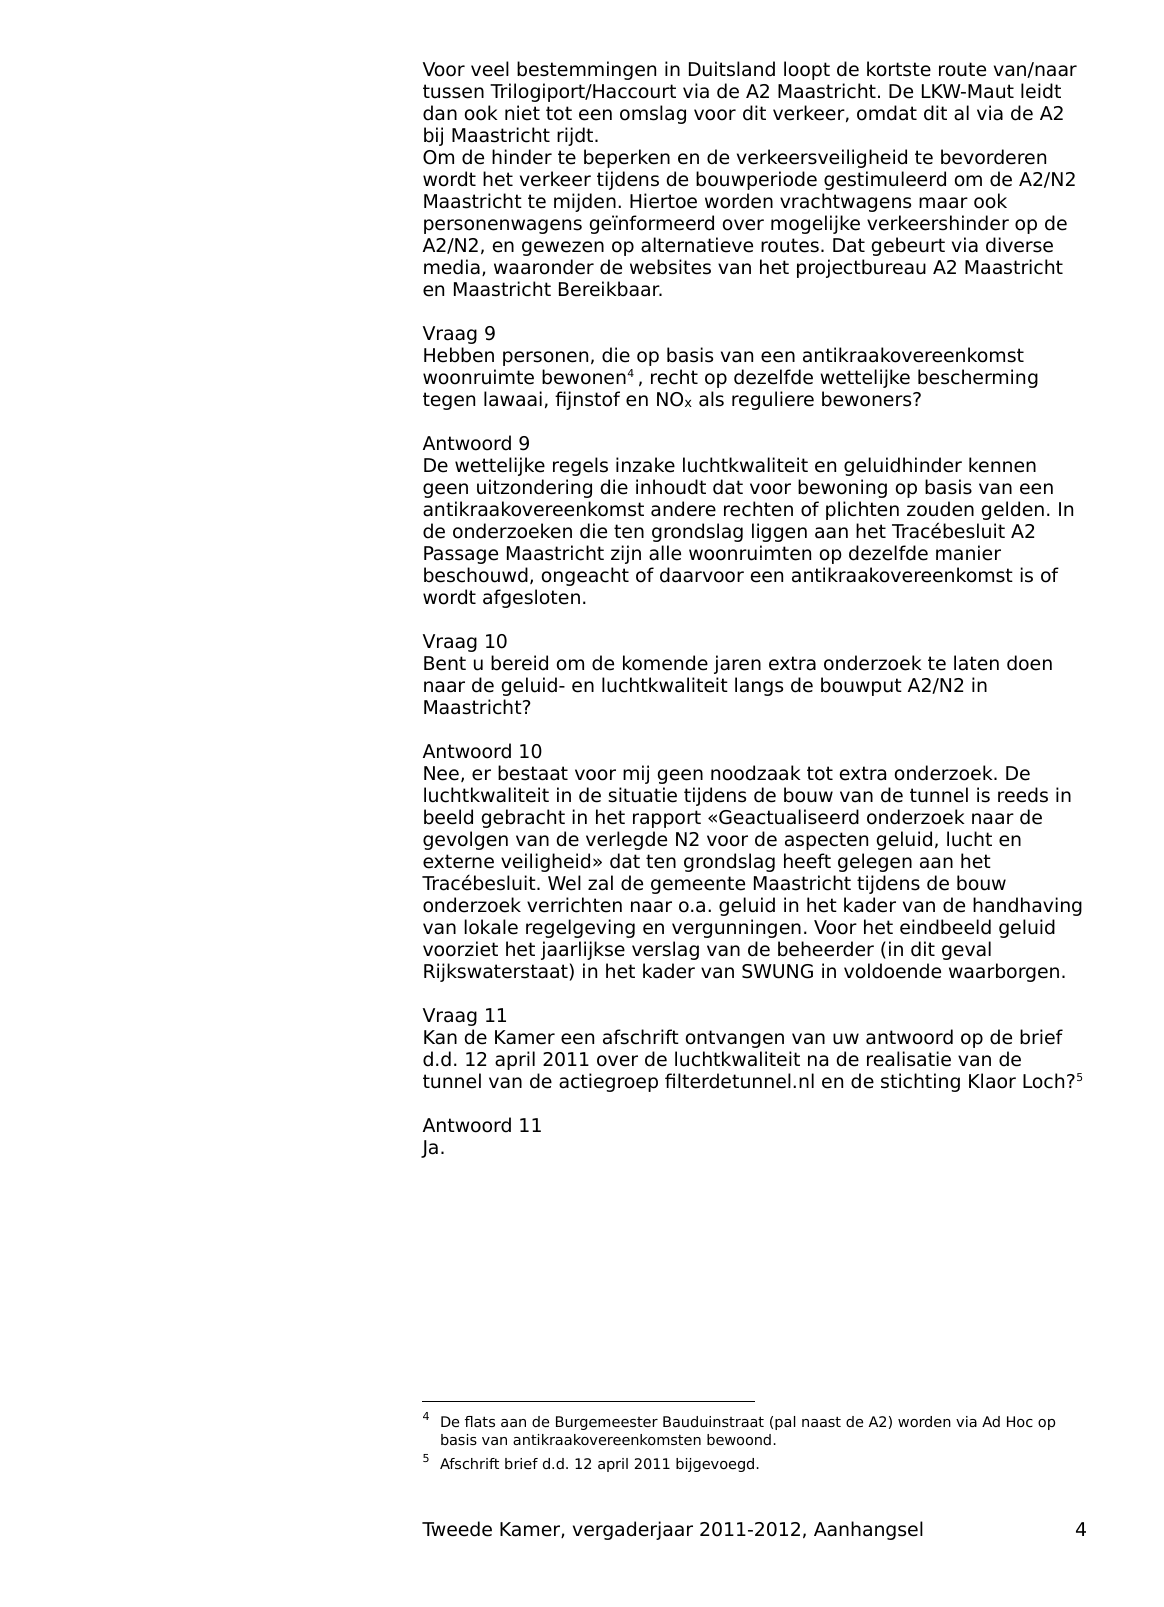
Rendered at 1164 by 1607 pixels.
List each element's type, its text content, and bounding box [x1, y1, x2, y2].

text Om de hinder te beperken en de verkeersveiligheid te bevorderen wordt het verkeer tijdens de bouwperiode gestimuleerd om de A2/N2 Maastricht te mijden. Hiertoe worden vrachtwagens maar ook personenwagens geïnformeerd over mogelijke verkeershinder op de A2/N2, en gewezen op alternatieve routes. Dat gebeurt via diverse media, waaronder de websites van het projectbureau A2 Maastricht en Maastricht Bereikbaar. [422, 147, 1087, 301]
text Vraag 11 [422, 1005, 1087, 1027]
text De wettelijke regels inzake luchtkwaliteit en geluidhinder kennen geen uitzondering die inhoudt dat voor bewoning op basis van een antikraakovereenkomst andere rechten of plichten zouden gelden. In de onderzoeken die ten grondslag liggen aan het Tracébesluit A2 Passage Maastricht zijn alle woonruimten op dezelfde manier beschouwd, ongeacht of daarvoor een antikraakovereenkomst is of wordt afgesloten. [422, 455, 1087, 609]
text Vraag 10 [422, 631, 1087, 653]
text Afschrift brief d.d. 12 april 2011 bijgevoegd. [422, 1452, 1087, 1474]
text Vraag 9 [422, 323, 1087, 345]
text Hebben personen, die op basis van een antikraakovereenkomst woonruimte bewonen, recht op dezelfde wettelijke bescherming tegen lawaai, fijnstof en NOx als reguliere bewoners? [422, 345, 1087, 411]
text De flats aan de Burgemeester Bauduinstraat (pal naast de A2) worden via Ad Hoc op basis van antikraakovereenkomsten bewoond. [422, 1410, 1087, 1449]
text Antwoord 9 [422, 433, 1087, 455]
text Voor veel bestemmingen in Duitsland loopt de kortste route van/naar tussen Trilogiport/Haccourt via de A2 Maastricht. De LKW-Maut leidt dan ook niet tot een omslag voor dit verkeer, omdat dit al via de A2 bij Maastricht rijdt. [422, 59, 1087, 147]
text Antwoord 10 [422, 741, 1087, 763]
text Ja. [422, 1137, 1087, 1159]
text Nee, er bestaat voor mij geen noodzaak tot extra onderzoek. De luchtkwaliteit in de situatie tijdens de bouw van de tunnel is reeds in beeld gebracht in het rapport «Geactualiseerd onderzoek naar de gevolgen van de verlegde N2 voor de aspecten geluid, lucht en externe veiligheid» dat ten grondslag heeft gelegen aan het Tracébesluit. Wel zal de gemeente Maastricht tijdens de bouw onderzoek verrichten naar o.a. geluid in het kader van de handhaving van lokale regelgeving en vergunningen. Voor het eindbeeld geluid voorziet het jaarlijkse verslag van de beheerder (in dit geval Rijkswaterstaat) in het kader van SWUNG in voldoende waarborgen. [422, 763, 1087, 983]
text Antwoord 11 [422, 1115, 1087, 1137]
text Bent u bereid om de komende jaren extra onderzoek te laten doen naar de geluid- en luchtkwaliteit langs de bouwput A2/N2 in Maastricht? [422, 653, 1087, 719]
text Kan de Kamer een afschrift ontvangen van uw antwoord op de brief d.d. 12 april 2011 over de luchtkwaliteit na de realisatie van de tunnel van de actiegroep filterdetunnel.nl en de stichting Klaor Loch? [422, 1027, 1087, 1093]
